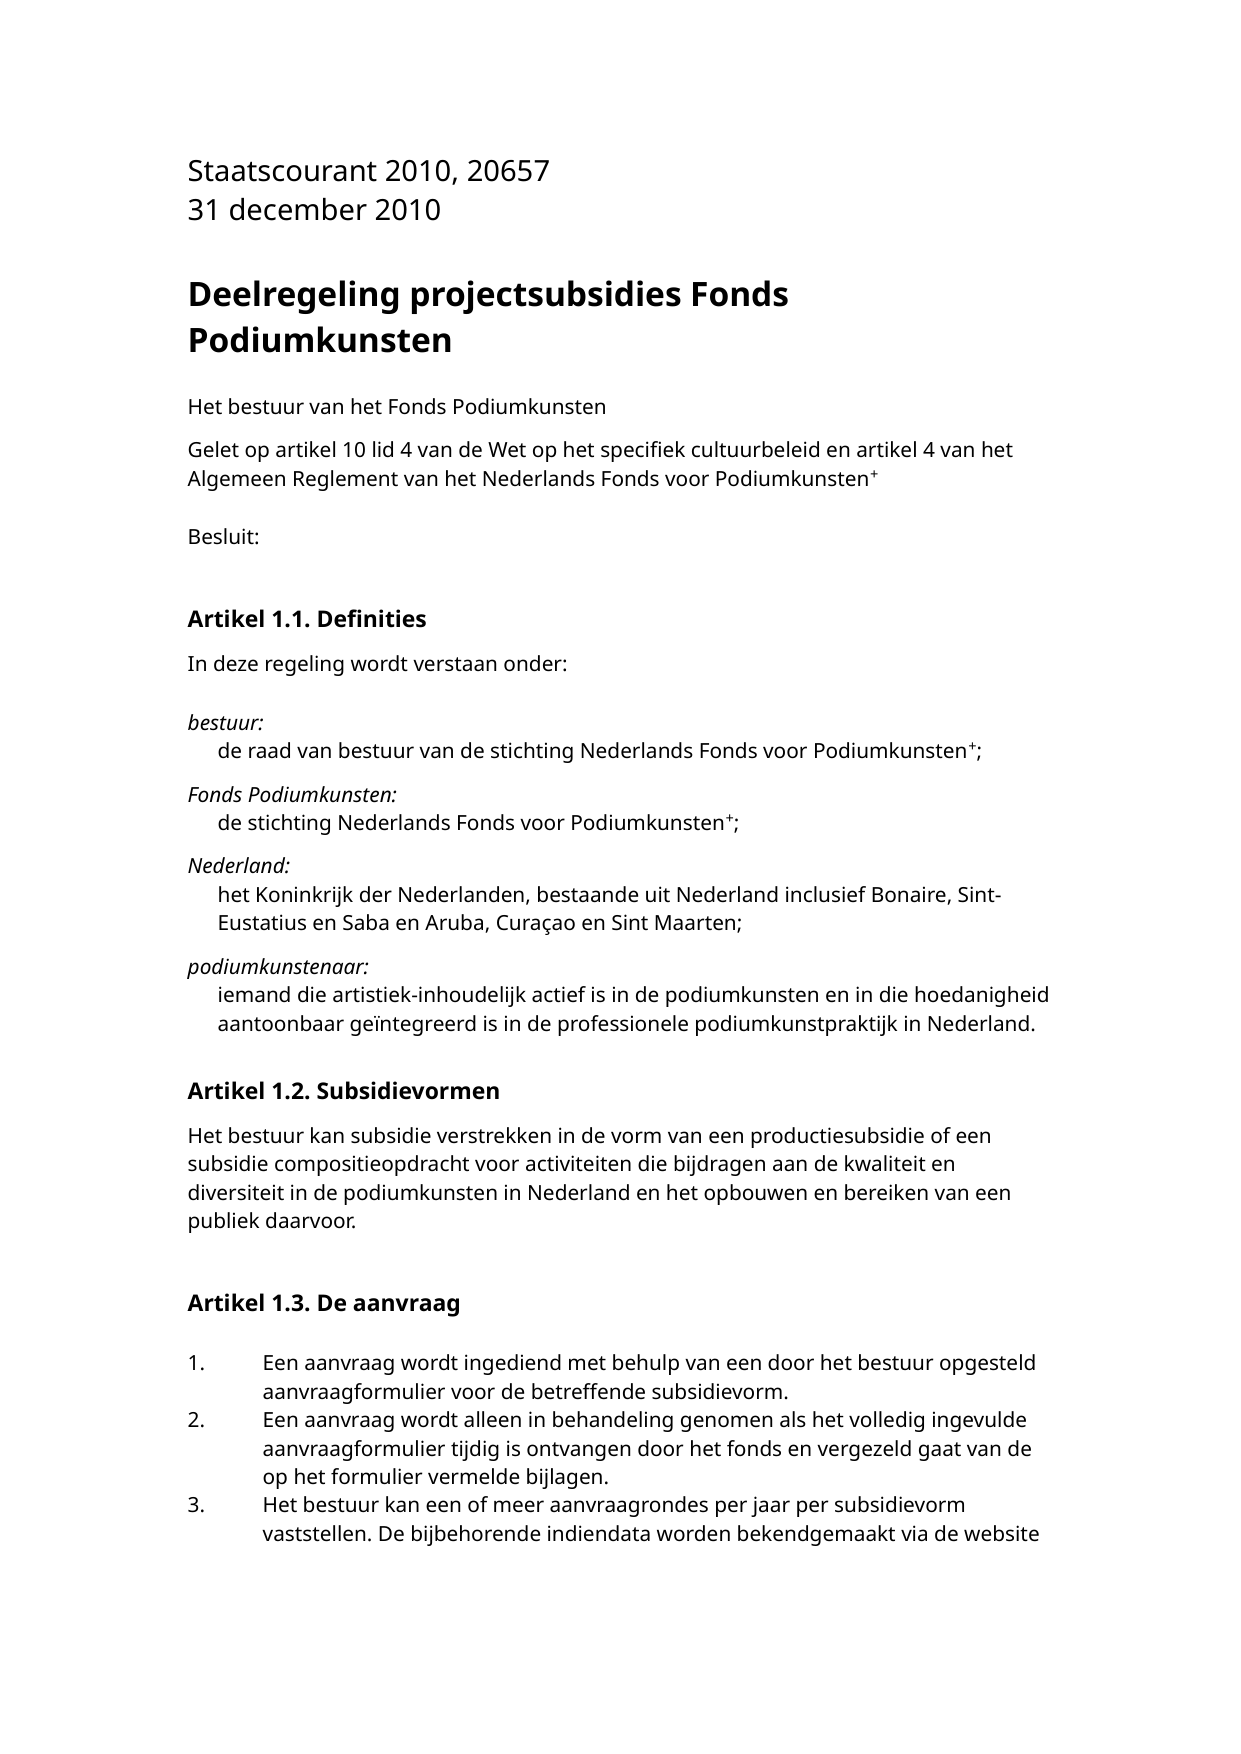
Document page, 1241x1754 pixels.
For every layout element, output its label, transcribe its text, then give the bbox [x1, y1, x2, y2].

text Nederland: [187, 852, 1053, 880]
text bestuur: [187, 708, 1053, 736]
text iemand die artistiek-inhoudelijk actief is in de podiumkunsten en in die hoedanigheid aantoonbaar geïntegreerd is in de professionele podiumkunstpraktijk in Nederland. [217, 980, 1053, 1037]
text Gelet op artikel 10 lid 4 van de Wet op het specifiek cultuurbeleid en artikel 4 van het Algemeen Reglement van het Nederlands Fonds voor Podiumkunsten+ [187, 435, 1053, 492]
text 31 december 2010 [187, 190, 1053, 229]
text het Koninkrijk der Nederlanden, bestaande uit Nederland inclusief Bonaire, Sint-Eustatius en Saba en Aruba, Curaçao en Sint Maarten; [217, 880, 1053, 937]
text Besluit: [187, 522, 1053, 551]
text de raad van bestuur van de stichting Nederlands Fonds voor Podiumkunsten+; [217, 736, 1053, 765]
text In deze regeling wordt verstaan onder: [187, 649, 1053, 678]
subtitle Deelregeling projectsubsidies Fonds Podiumkunsten [187, 271, 1053, 362]
text Het bestuur kan subsidie verstrekken in de vorm van een productiesubsidie of een subsidie compositieopdracht voor activiteiten die bijdragen aan de kwaliteit en diversiteit in de podiumkunsten in Nederland en het opbouwen en bereiken van een publiek daarvoor. [187, 1121, 1053, 1235]
text Fonds Podiumkunsten: [187, 780, 1053, 808]
list Het bestuur kan een of meer aanvraagrondes per jaar per subsidievorm vaststellen. De bijbehorende indiendata worden bekendgemaakt via de website [187, 1491, 1053, 1547]
subtitle Artikel 1.2. Subsidievormen [187, 1075, 1053, 1106]
subtitle Artikel 1.1. Definities [187, 603, 1053, 634]
list Een aanvraag wordt ingediend met behulp van een door het bestuur opgesteld aanvraagformulier voor de betreffende subsidievorm. [187, 1348, 1053, 1405]
text de stichting Nederlands Fonds voor Podiumkunsten+; [217, 808, 1053, 837]
list Een aanvraag wordt alleen in behandeling genomen als het volledig ingevulde aanvraagformulier tijdig is ontvangen door het fonds en vergezeld gaat van de op het formulier vermelde bijlagen. [187, 1405, 1053, 1491]
subtitle Artikel 1.3. De aanvraag [187, 1287, 1053, 1318]
text Het bestuur van het Fonds Podiumkunsten [187, 392, 1053, 420]
text podiumkunstenaar: [187, 952, 1053, 980]
text Staatscourant 2010, 20657 [187, 150, 1053, 190]
